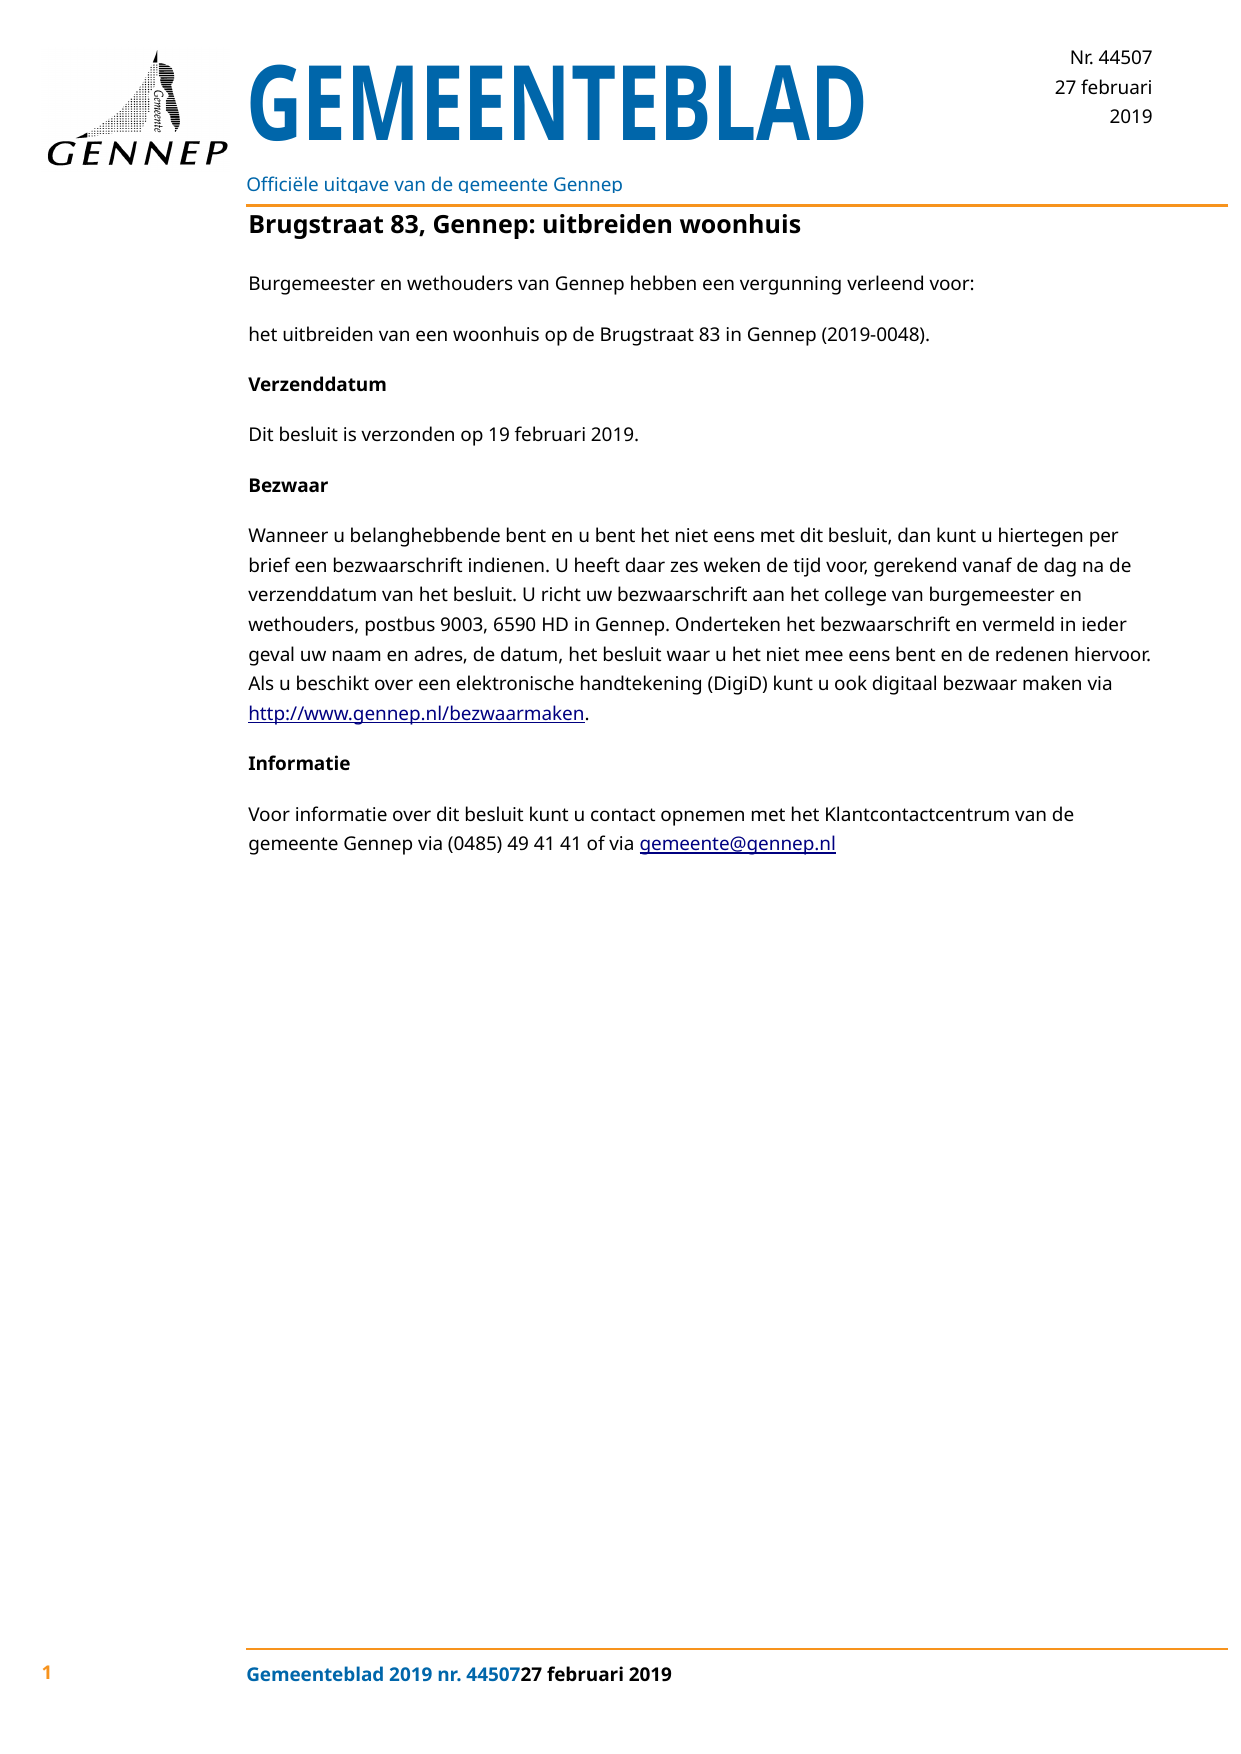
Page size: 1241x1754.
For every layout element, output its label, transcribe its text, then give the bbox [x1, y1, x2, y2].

text Informatie [248, 750, 1152, 776]
picture [41, 47, 231, 172]
text het uitbreiden van een woonhuis op de Brugstraat 83 in Gennep (2019-0048). [248, 321, 1152, 346]
text Dit besluit is verzonden op 19 februari 2019. [248, 422, 1152, 447]
text Voor informatie over dit besluit kunt u contact opnemen met het Klantcontactcentrum van de gemeente Gennep via (0485) 49 41 41 of via gemeente@gennep.nl [248, 801, 1152, 856]
text Burgemeester en wethouders van Gennep hebben een vergunning verleend voor: [248, 270, 1152, 296]
text Brugstraat 83, Gennep: uitbreiden woonhuis [248, 207, 1152, 241]
text Bezwaar [248, 472, 1152, 498]
text Wanneer u belanghebbende bent en u bent het niet eens met dit besluit, dan kunt u hiertegen per brief een bezwaarschrift indienen. U heeft daar zes weken de tijd voor, gerekend vanaf de dag na de verzenddatum van het besluit. U richt uw bezwaarschrift aan het college van burgemeester en wethouders, postbus 9003, 6590 HD in Gennep. Onderteken het bezwaarschrift en vermeld in ieder geval uw naam en adres, de datum, het besluit waar u het niet mee eens bent en de redenen hiervoor. Als u beschikt over een elektronische handtekening (DigiD) kunt u ook digitaal bezwaar maken via http://www.gennep.nl/bezwaarmaken. [248, 522, 1152, 726]
text Verzenddatum [248, 371, 1152, 397]
